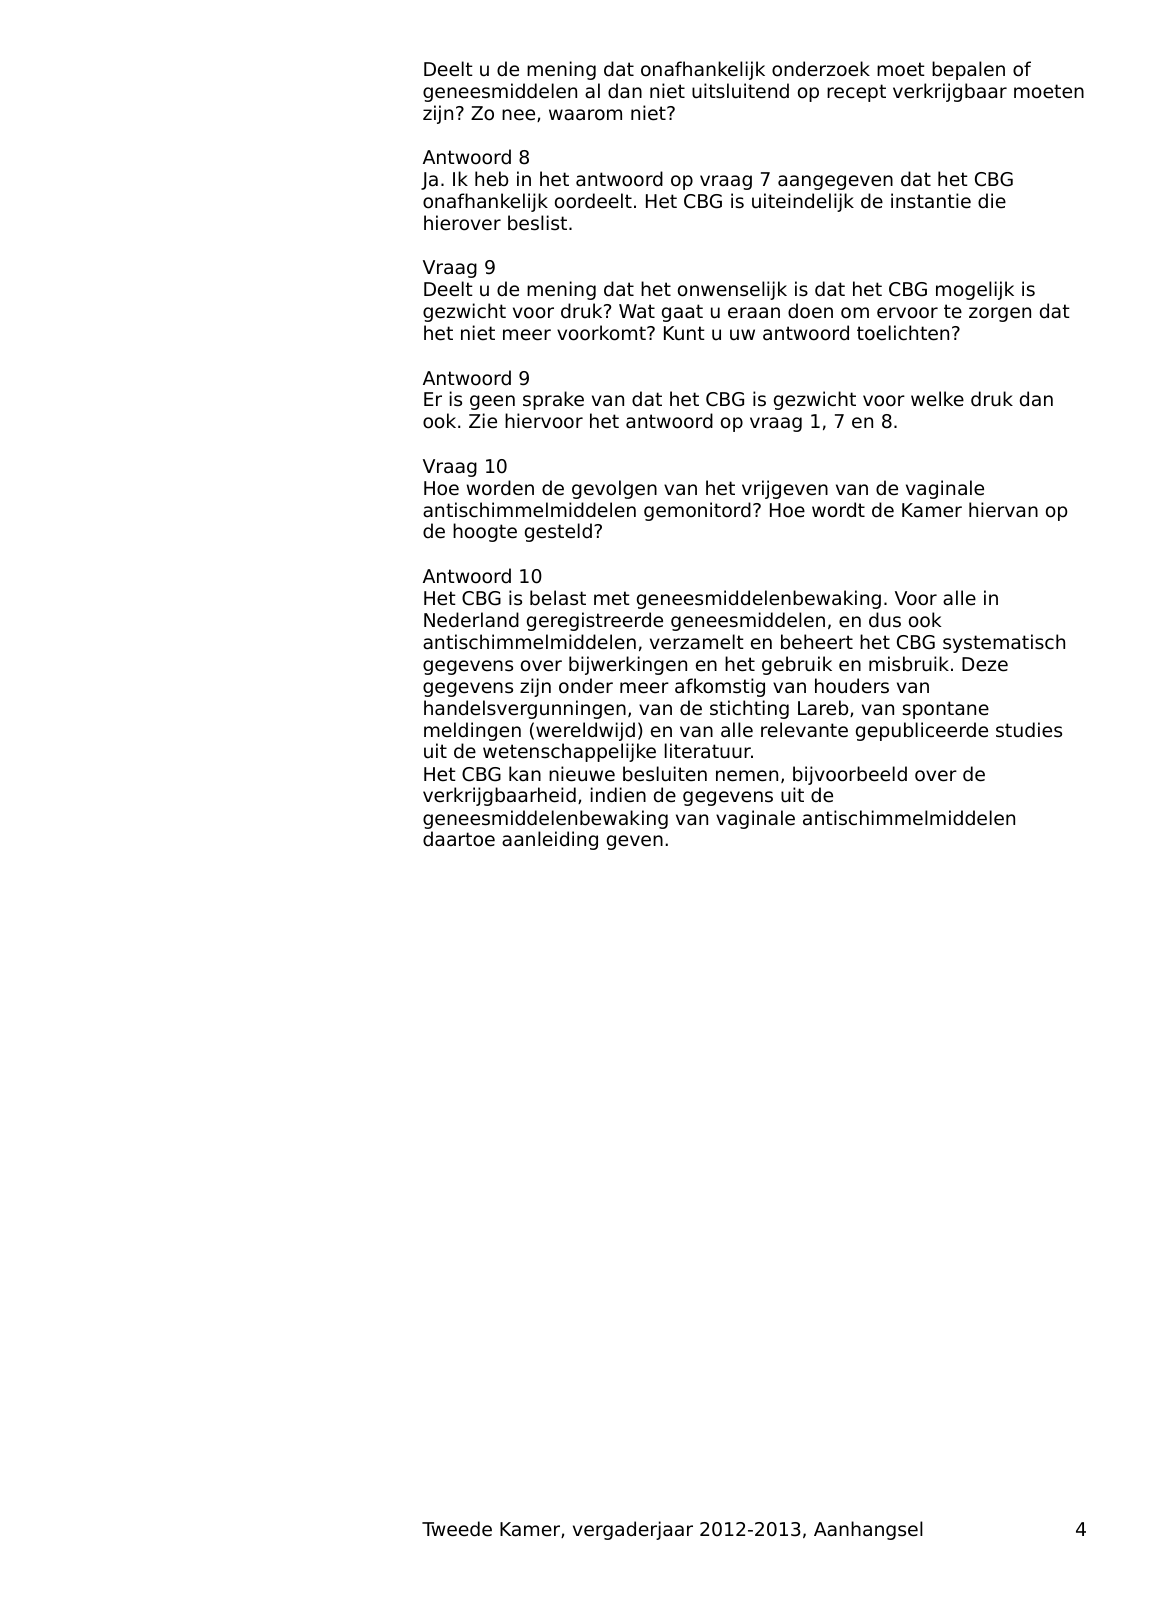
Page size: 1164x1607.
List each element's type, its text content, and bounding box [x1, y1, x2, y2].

text Deelt u de mening dat onafhankelijk onderzoek moet bepalen of geneesmiddelen al dan niet uitsluitend op recept verkrijgbaar moeten zijn? Zo nee, waarom niet? [422, 59, 1087, 125]
text Vraag 10 [422, 456, 1087, 477]
text Het CBG kan nieuwe besluiten nemen, bijvoorbeeld over de verkrijgbaarheid, indien de gegevens uit de geneesmiddelenbewaking van vaginale antischimmelmiddelen daartoe aanleiding geven. [422, 763, 1087, 851]
text Antwoord 10 [422, 566, 1087, 588]
text Antwoord 8 [422, 147, 1087, 169]
text Antwoord 9 [422, 367, 1087, 389]
text Het CBG is belast met geneesmiddelenbewaking. Voor alle in Nederland geregistreerde geneesmiddelen, en dus ook antischimmelmiddelen, verzamelt en beheert het CBG systematisch gegevens over bijwerkingen en het gebruik en misbruik. Deze gegevens zijn onder meer afkomstig van houders van handelsvergunningen, van de stichting Lareb, van spontane meldingen (wereldwijd) en van alle relevante gepubliceerde studies uit de wetenschappelijke literatuur. [422, 588, 1087, 763]
text Deelt u de mening dat het onwenselijk is dat het CBG mogelijk is gezwicht voor druk? Wat gaat u eraan doen om ervoor te zorgen dat het niet meer voorkomt? Kunt u uw antwoord toelichten? [422, 279, 1087, 345]
text Hoe worden de gevolgen van het vrijgeven van de vaginale antischimmelmiddelen gemonitord? Hoe wordt de Kamer hiervan op de hoogte gesteld? [422, 477, 1087, 543]
text Er is geen sprake van dat het CBG is gezwicht voor welke druk dan ook. Zie hiervoor het antwoord op vraag 1, 7 en 8. [422, 389, 1087, 433]
text Ja. Ik heb in het antwoord op vraag 7 aangegeven dat het CBG onafhankelijk oordeelt. Het CBG is uiteindelijk de instantie die hierover beslist. [422, 169, 1087, 235]
text Vraag 9 [422, 257, 1087, 279]
